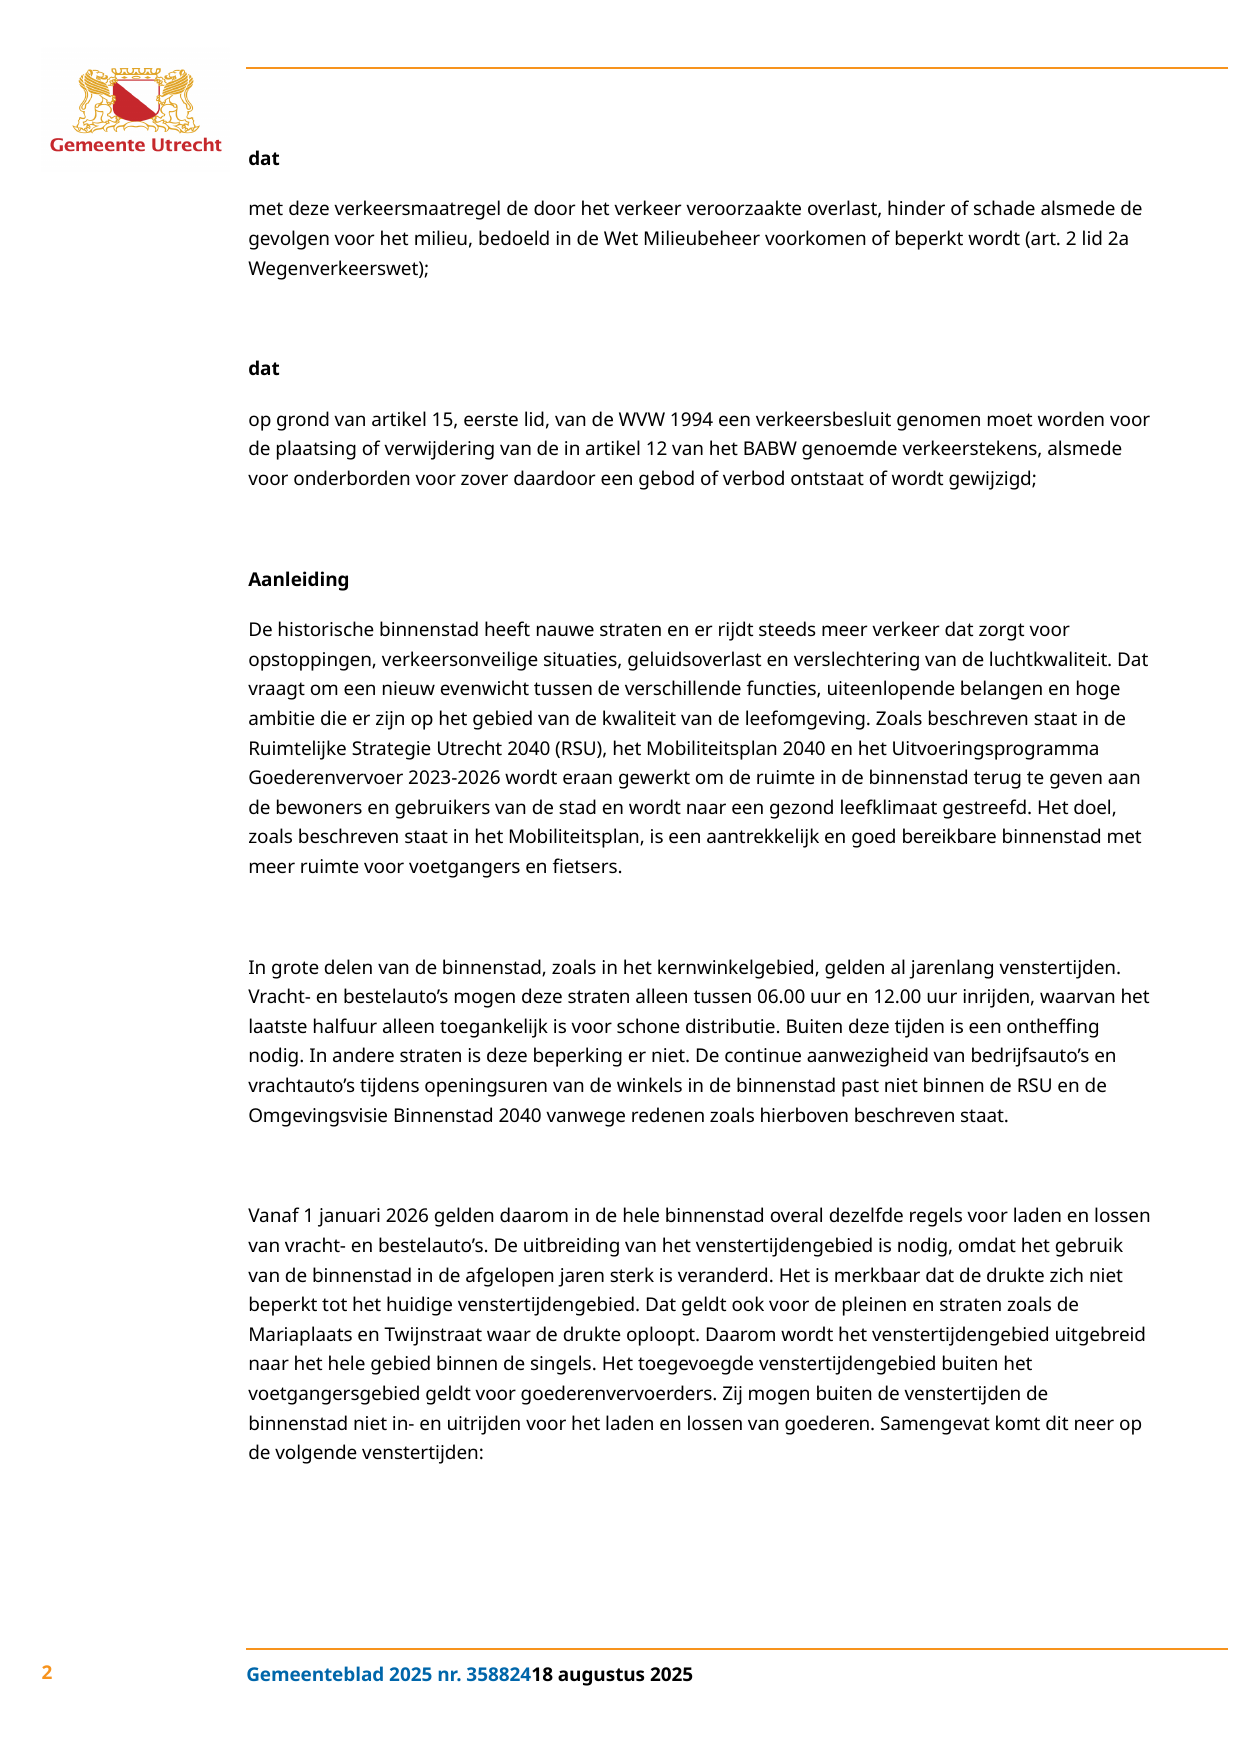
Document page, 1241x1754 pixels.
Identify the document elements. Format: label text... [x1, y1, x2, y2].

text dat [248, 145, 1152, 171]
text met deze verkeersmaatregel de door het verkeer veroorzaakte overlast, hinder of schade alsmede de gevolgen voor het milieu, bedoeld in de Wet Milieubeheer voorkomen of beperkt wordt (art. 2 lid 2a Wegenverkeerswet); [248, 196, 1152, 281]
text dat [248, 356, 1152, 381]
text Aanleiding [248, 566, 1152, 592]
text In grote delen van de binnenstad, zoals in het kernwinkelgebied, gelden al jarenlang venstertijden. Vracht- en bestelauto’s mogen deze straten alleen tussen 06.00 uur en 12.00 uur inrijden, waarvan het laatste halfuur alleen toegankelijk is voor schone distributie. Buiten deze tijden is een ontheffing nodig. In andere straten is deze beperking er niet. De continue aanwezigheid van bedrijfsauto’s en vrachtauto’s tijdens openingsuren van de winkels in de binnenstad past niet binnen de RSU en de Omgevingsvisie Binnenstad 2040 vanwege redenen zoals hierboven beschreven staat. [248, 954, 1152, 1128]
text Vanaf 1 januari 2026 gelden daarom in de hele binnenstad overal dezelfde regels voor laden en lossen van vracht- en bestelauto’s. De uitbreiding van het venstertijdengebied is nodig, omdat het gebruik van de binnenstad in de afgelopen jaren sterk is veranderd. Het is merkbaar dat de drukte zich niet beperkt tot het huidige venstertijdengebied. Dat geldt ook voor de pleinen en straten zoals de Mariaplaats en Twijnstraat waar de drukte oploopt. Daarom wordt het venstertijdengebied uitgebreid naar het hele gebied binnen de singels. Het toegevoegde venstertijdengebied buiten het voetgangersgebied geldt voor goederenvervoerders. Zij mogen buiten de venstertijden de binnenstad niet in- en uitrijden voor het laden en lossen van goederen. Samengevat komt dit neer op de volgende venstertijden: [248, 1203, 1152, 1465]
text op grond van artikel 15, eerste lid, van de WVW 1994 een verkeersbesluit genomen moet worden voor de plaatsing of verwijdering van de in artikel 12 van het BABW genoemde verkeerstekens, alsmede voor onderborden voor zover daardoor een gebod of verbod ontstaat of wordt gewijzigd; [248, 406, 1152, 491]
picture [41, 47, 231, 172]
text De historische binnenstad heeft nauwe straten en er rijdt steeds meer verkeer dat zorgt voor opstoppingen, verkeersonveilige situaties, geluidsoverlast en verslechtering van de luchtkwaliteit. Dat vraagt om een nieuw evenwicht tussen de verschillende functies, uiteenlopende belangen en hoge ambitie die er zijn op het gebied van de kwaliteit van de leefomgeving. Zoals beschreven staat in de Ruimtelijke Strategie Utrecht 2040 (RSU), het Mobiliteitsplan 2040 en het Uitvoeringsprogramma Goederenvervoer 2023-2026 wordt eraan gewerkt om de ruimte in de binnenstad terug te geven aan de bewoners en gebruikers van de stad en wordt naar een gezond leefklimaat gestreefd. Het doel, zoals beschreven staat in het Mobiliteitsplan, is een aantrekkelijk en goed bereikbare binnenstad met meer ruimte voor voetgangers en fietsers. [248, 616, 1152, 879]
